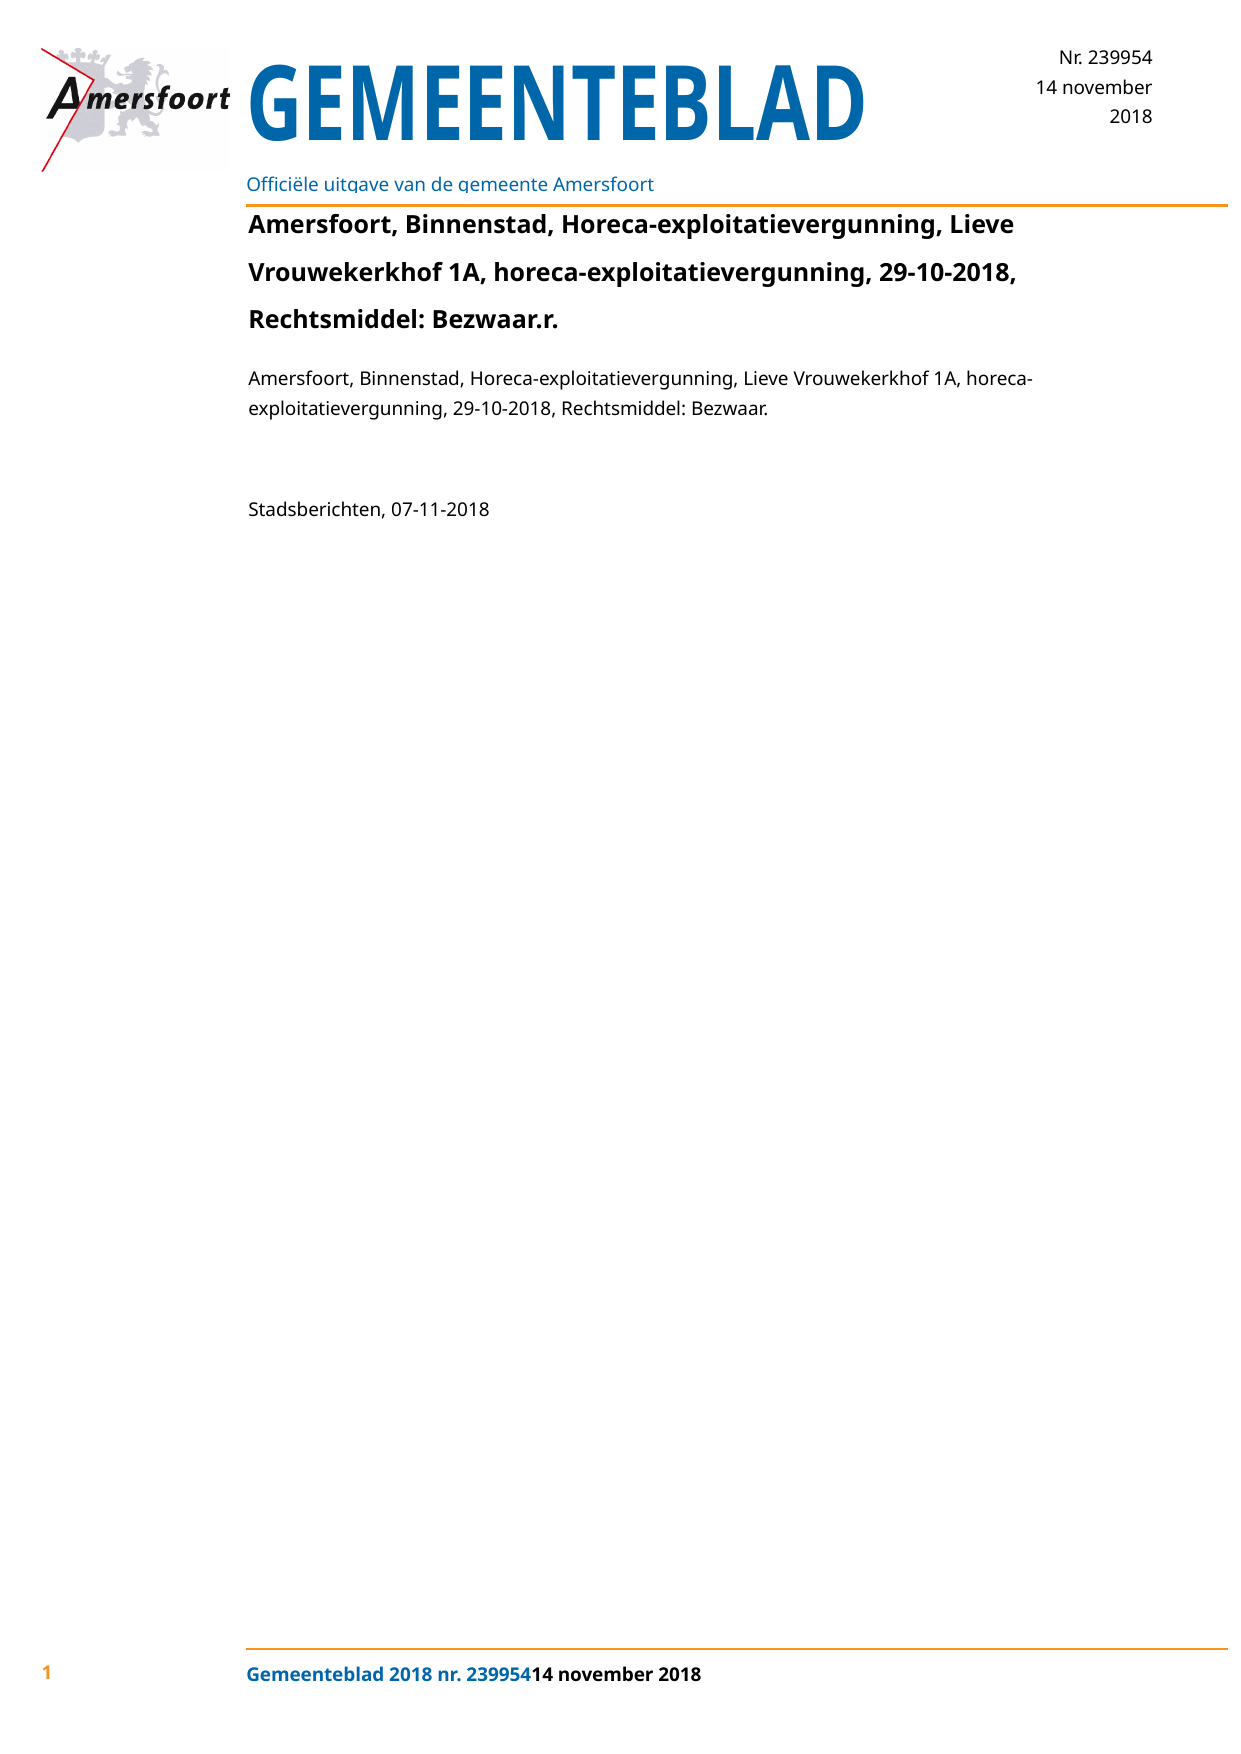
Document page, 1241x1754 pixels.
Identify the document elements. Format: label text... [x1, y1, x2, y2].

text Stadsberichten, 07-11-2018 [248, 496, 1152, 522]
text Amersfoort, Binnenstad, Horeca-exploitatievergunning, Lieve Vrouwekerkhof 1A, horeca-exploitatievergunning, 29-10-2018, Rechtsmiddel: Bezwaar.r. [248, 207, 1152, 336]
picture [41, 47, 231, 172]
text Amersfoort, Binnenstad, Horeca-exploitatievergunning, Lieve Vrouwekerkhof 1A, horeca-exploitatievergunning, 29-10-2018, Rechtsmiddel: Bezwaar. [248, 366, 1152, 421]
